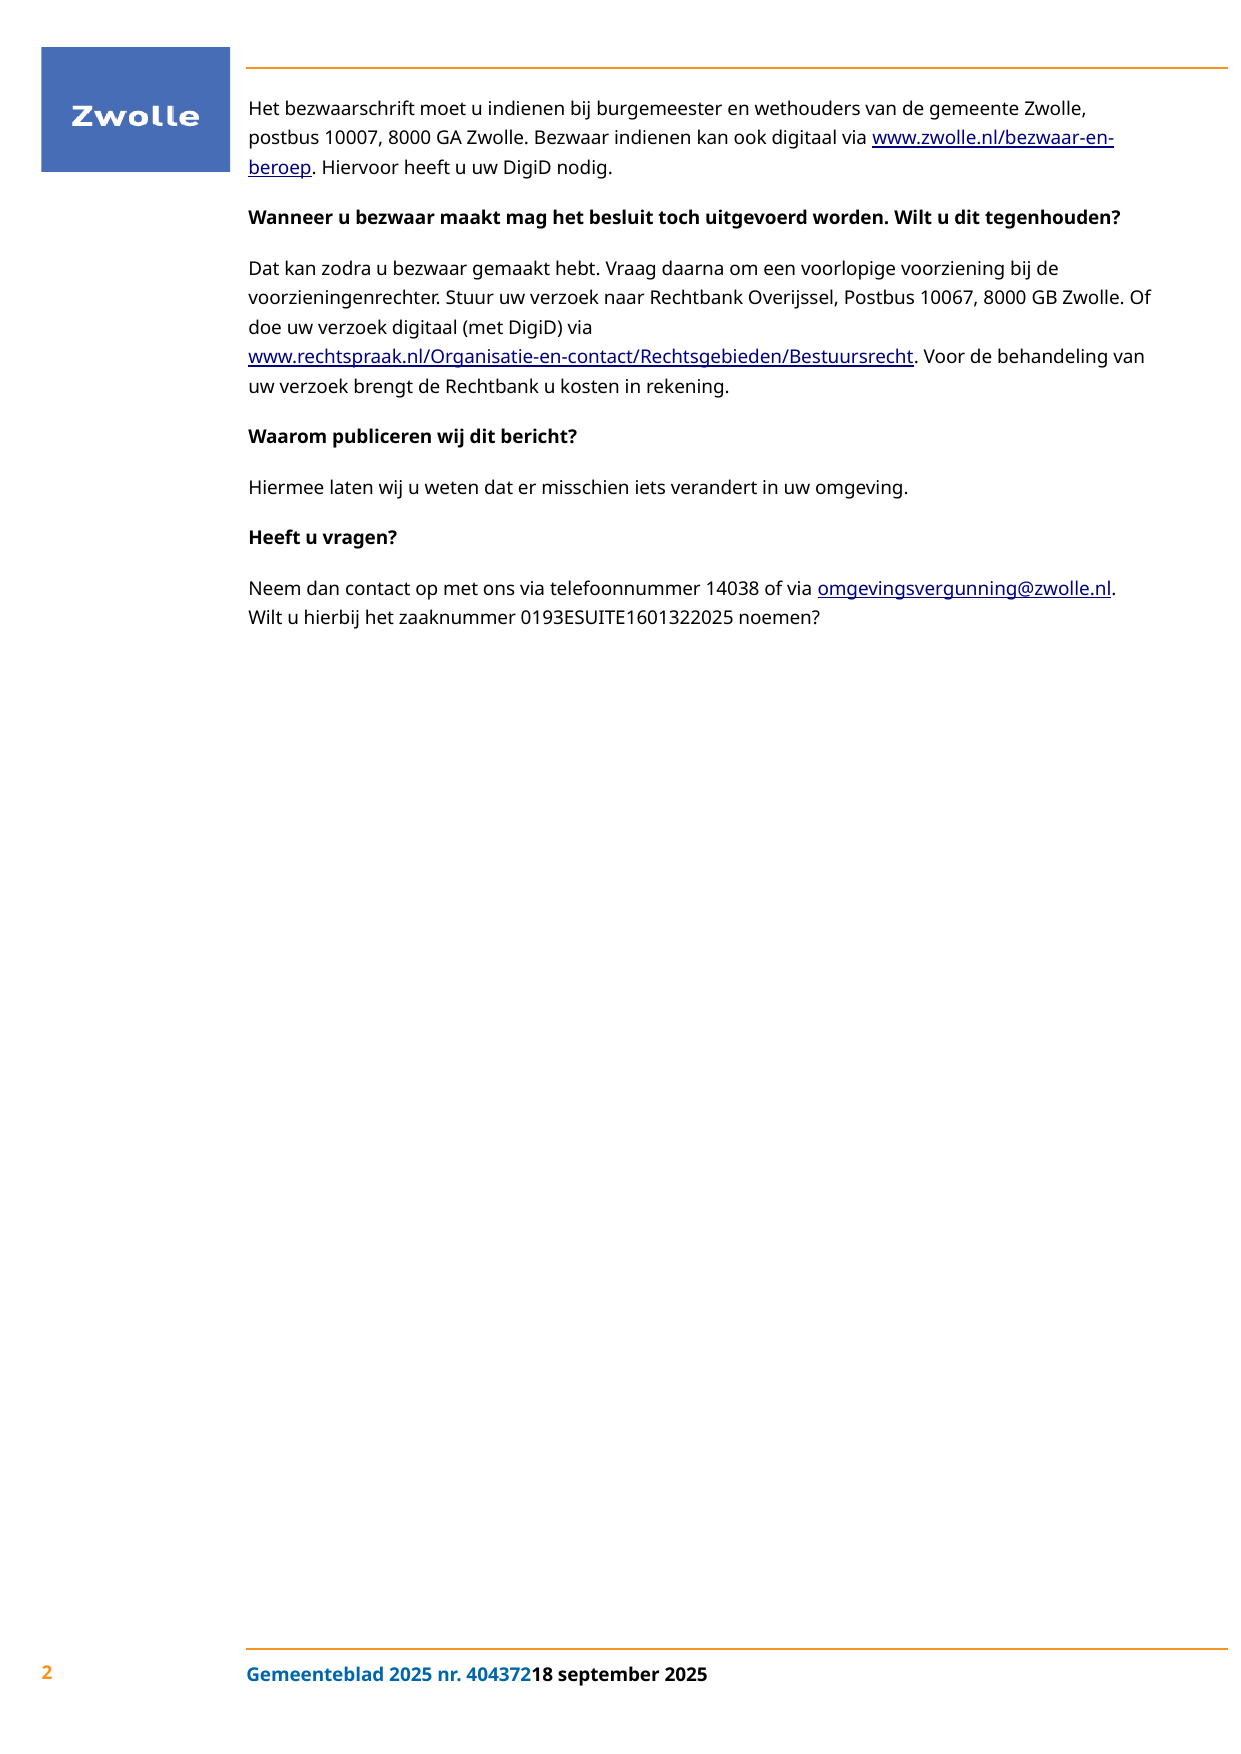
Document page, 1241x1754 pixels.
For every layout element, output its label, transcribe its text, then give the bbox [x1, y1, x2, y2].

picture [41, 47, 231, 172]
text Wanneer u bezwaar maakt mag het besluit toch uitgevoerd worden. Wilt u dit tegenhouden? [248, 204, 1152, 230]
text Dat kan zodra u bezwaar gemaakt hebt. Vraag daarna om een voorlopige voorziening bij de voorzieningenrechter. Stuur uw verzoek naar Rechtbank Overijssel, Postbus 10067, 8000 GB Zwolle. Of doe uw verzoek digitaal (met DigiD) via www.rechtspraak.nl/Organisatie-en-contact/Rechtsgebieden/Bestuursrecht. Voor de behandeling van uw verzoek brengt de Rechtbank u kosten in rekening. [248, 255, 1152, 399]
text Het bezwaarschrift moet u indienen bij burgemeester en wethouders van de gemeente Zwolle, postbus 10007, 8000 GA Zwolle. Bezwaar indienen kan ook digitaal via www.zwolle.nl/bezwaar-en-beroep. Hiervoor heeft u uw DigiD nodig. [248, 95, 1152, 180]
text Heeft u vragen? [248, 524, 1152, 550]
text Hiermee laten wij u weten dat er misschien iets verandert in uw omgeving. [248, 474, 1152, 500]
text Waarom publiceren wij dit bericht? [248, 423, 1152, 449]
text Neem dan contact op met ons via telefoonnummer 14038 of via omgevingsvergunning@zwolle.nl. Wilt u hierbij het zaaknummer 0193ESUITE1601322025 noemen? [248, 575, 1152, 630]
